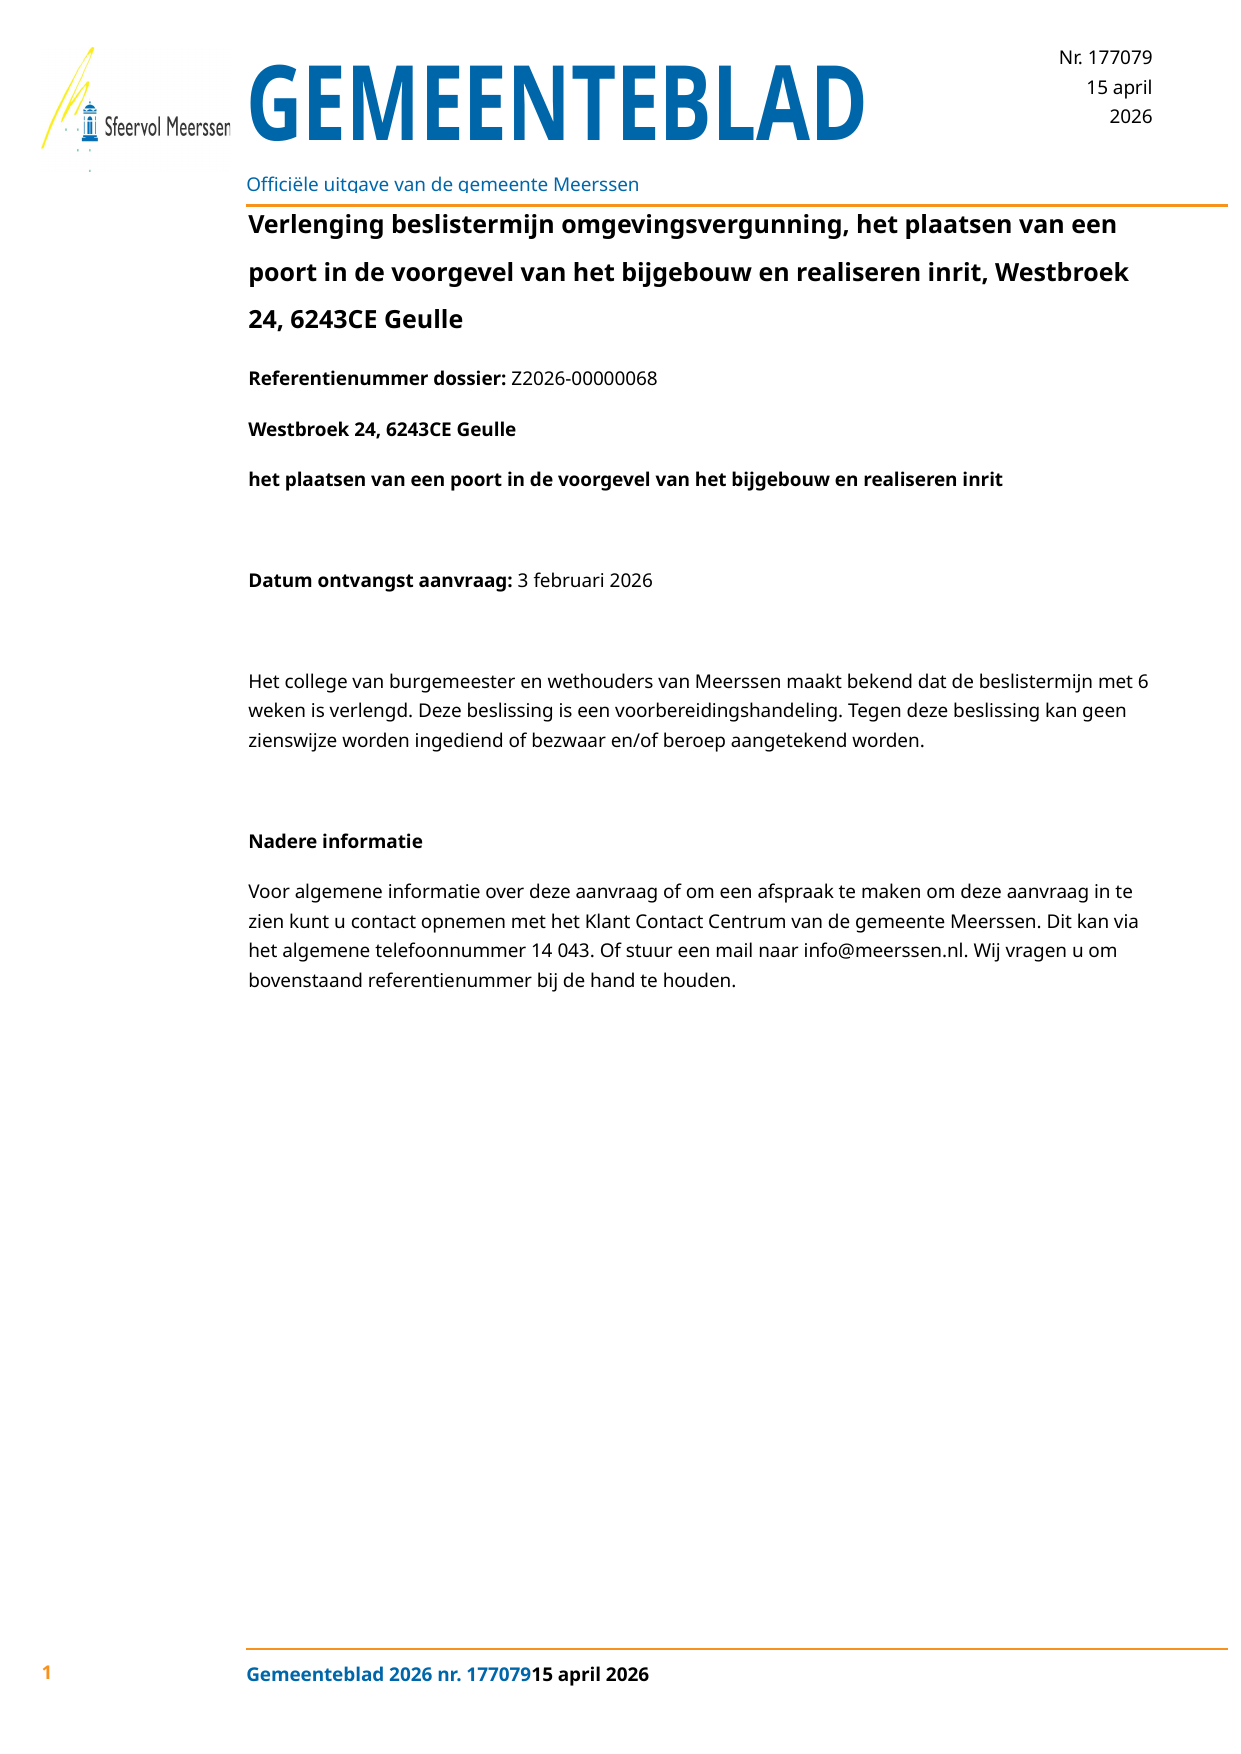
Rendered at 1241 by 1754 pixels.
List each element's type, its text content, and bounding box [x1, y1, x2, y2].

text Nadere informatie [248, 828, 1152, 854]
text Datum ontvangst aanvraag: 3 februari 2026 [248, 567, 1152, 593]
text Referentienummer dossier: Z2026-00000068 [248, 366, 1152, 391]
text Voor algemene informatie over deze aanvraag of om een afspraak te maken om deze aanvraag in te zien kunt u contact opnemen met het Klant Contact Centrum van de gemeente Meerssen. Dit kan via het algemene telefoonnummer 14 043. Of stuur een mail naar info@meerssen.nl. Wij vragen u om bovenstaand referentienummer bij de hand te houden. [248, 878, 1152, 993]
text Westbroek 24, 6243CE Geulle [248, 416, 1152, 442]
text het plaatsen van een poort in de voorgevel van het bijgebouw en realiseren inrit [248, 466, 1152, 492]
text Het college van burgemeester en wethouders van Meerssen maakt bekend dat de beslistermijn met 6 weken is verlengd. Deze beslissing is een voorbereidingshandeling. Tegen deze beslissing kan geen zienswijze worden ingediend of bezwaar en/of beroep aangetekend worden. [248, 668, 1152, 753]
text Verlenging beslistermijn omgevingsvergunning, het plaatsen van een poort in de voorgevel van het bijgebouw en realiseren inrit, Westbroek 24, 6243CE Geulle [248, 207, 1152, 336]
picture [41, 47, 231, 172]
